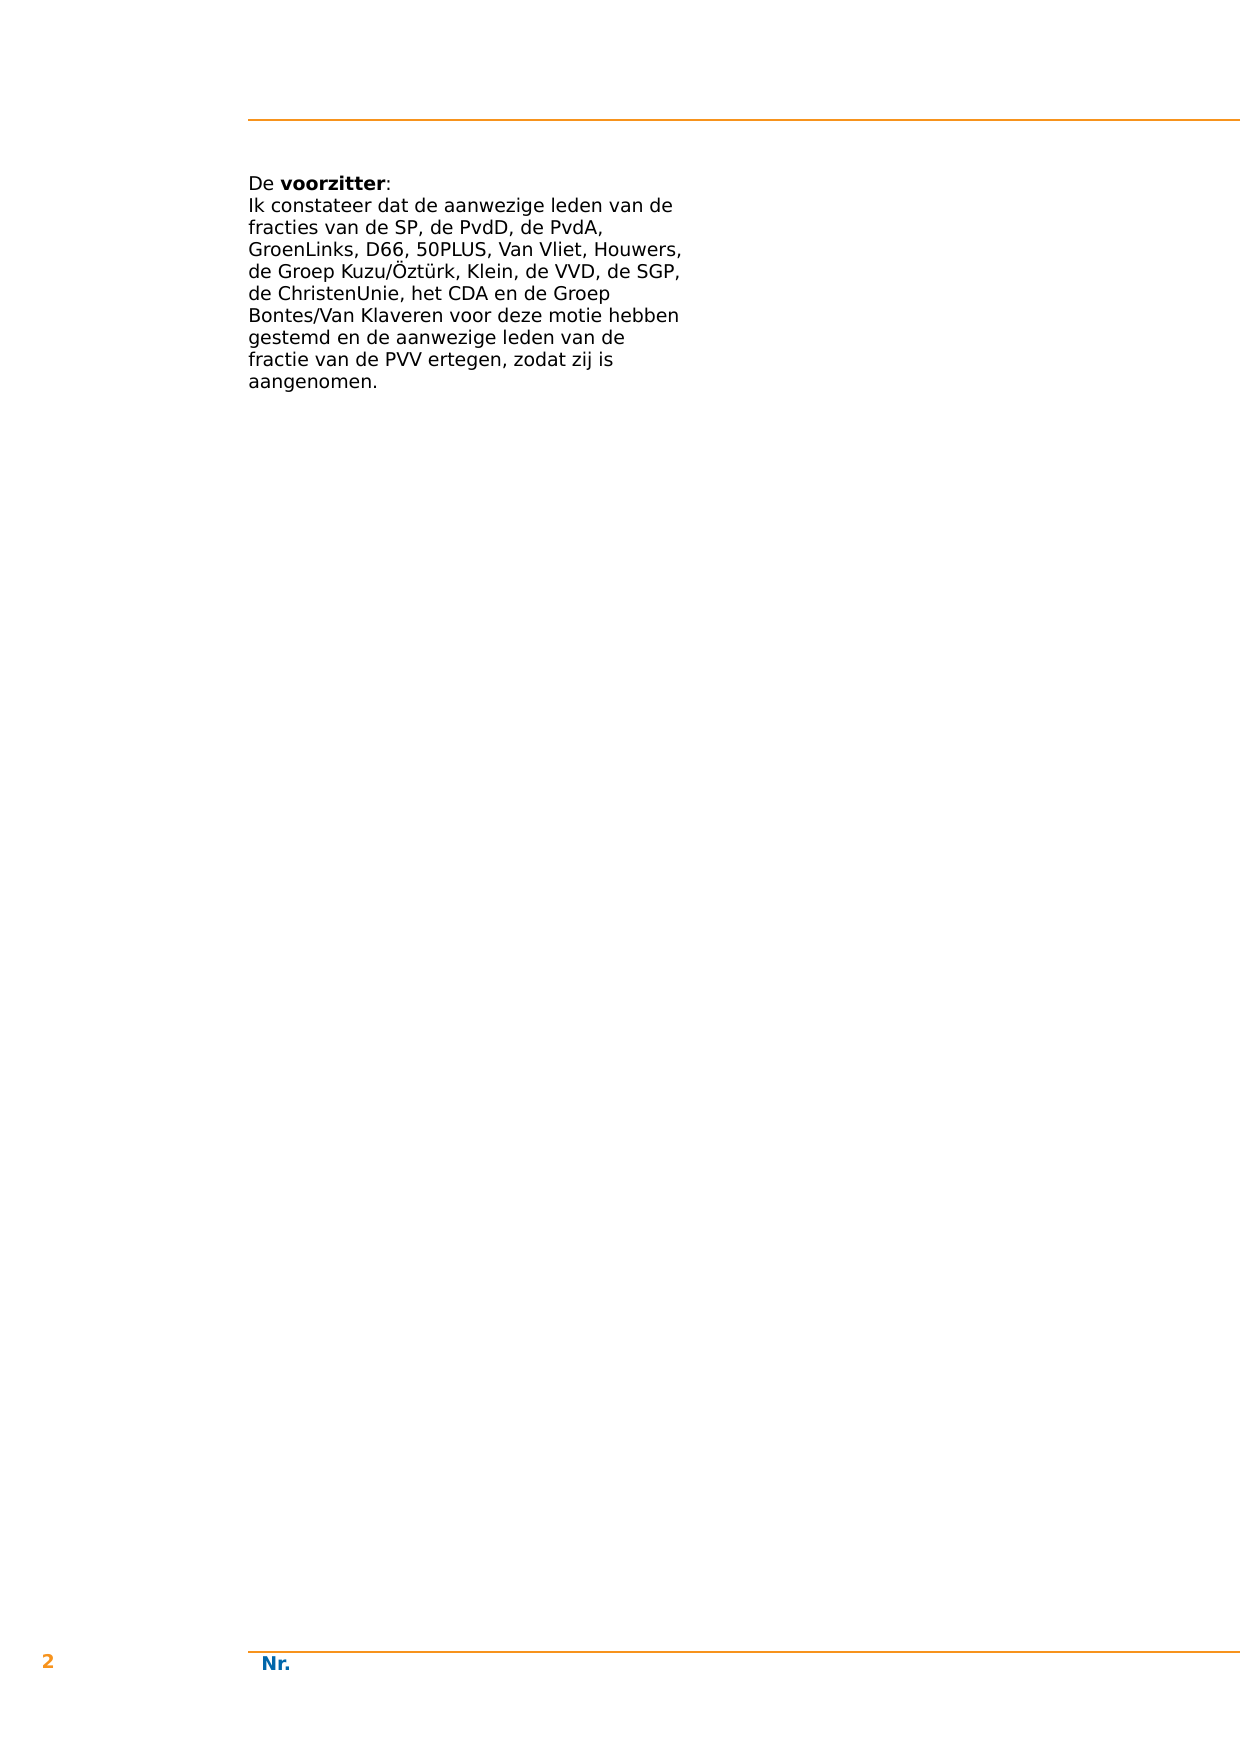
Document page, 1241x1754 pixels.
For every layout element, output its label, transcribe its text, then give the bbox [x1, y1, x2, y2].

text Ik constateer dat de aanwezige leden van de fracties van de SP, de PvdD, de PvdA, GroenLinks, D66, 50PLUS, Van Vliet, Houwers, de Groep Kuzu/Öztürk, Klein, de VVD, de SGP, de ChristenUnie, het CDA en de Groep Bontes/Van Klaveren voor deze motie hebben gestemd en de aanwezige leden van de fractie van de PVV ertegen, zodat zij is aangenomen. [248, 195, 691, 393]
text De voorzitter: [248, 173, 691, 195]
